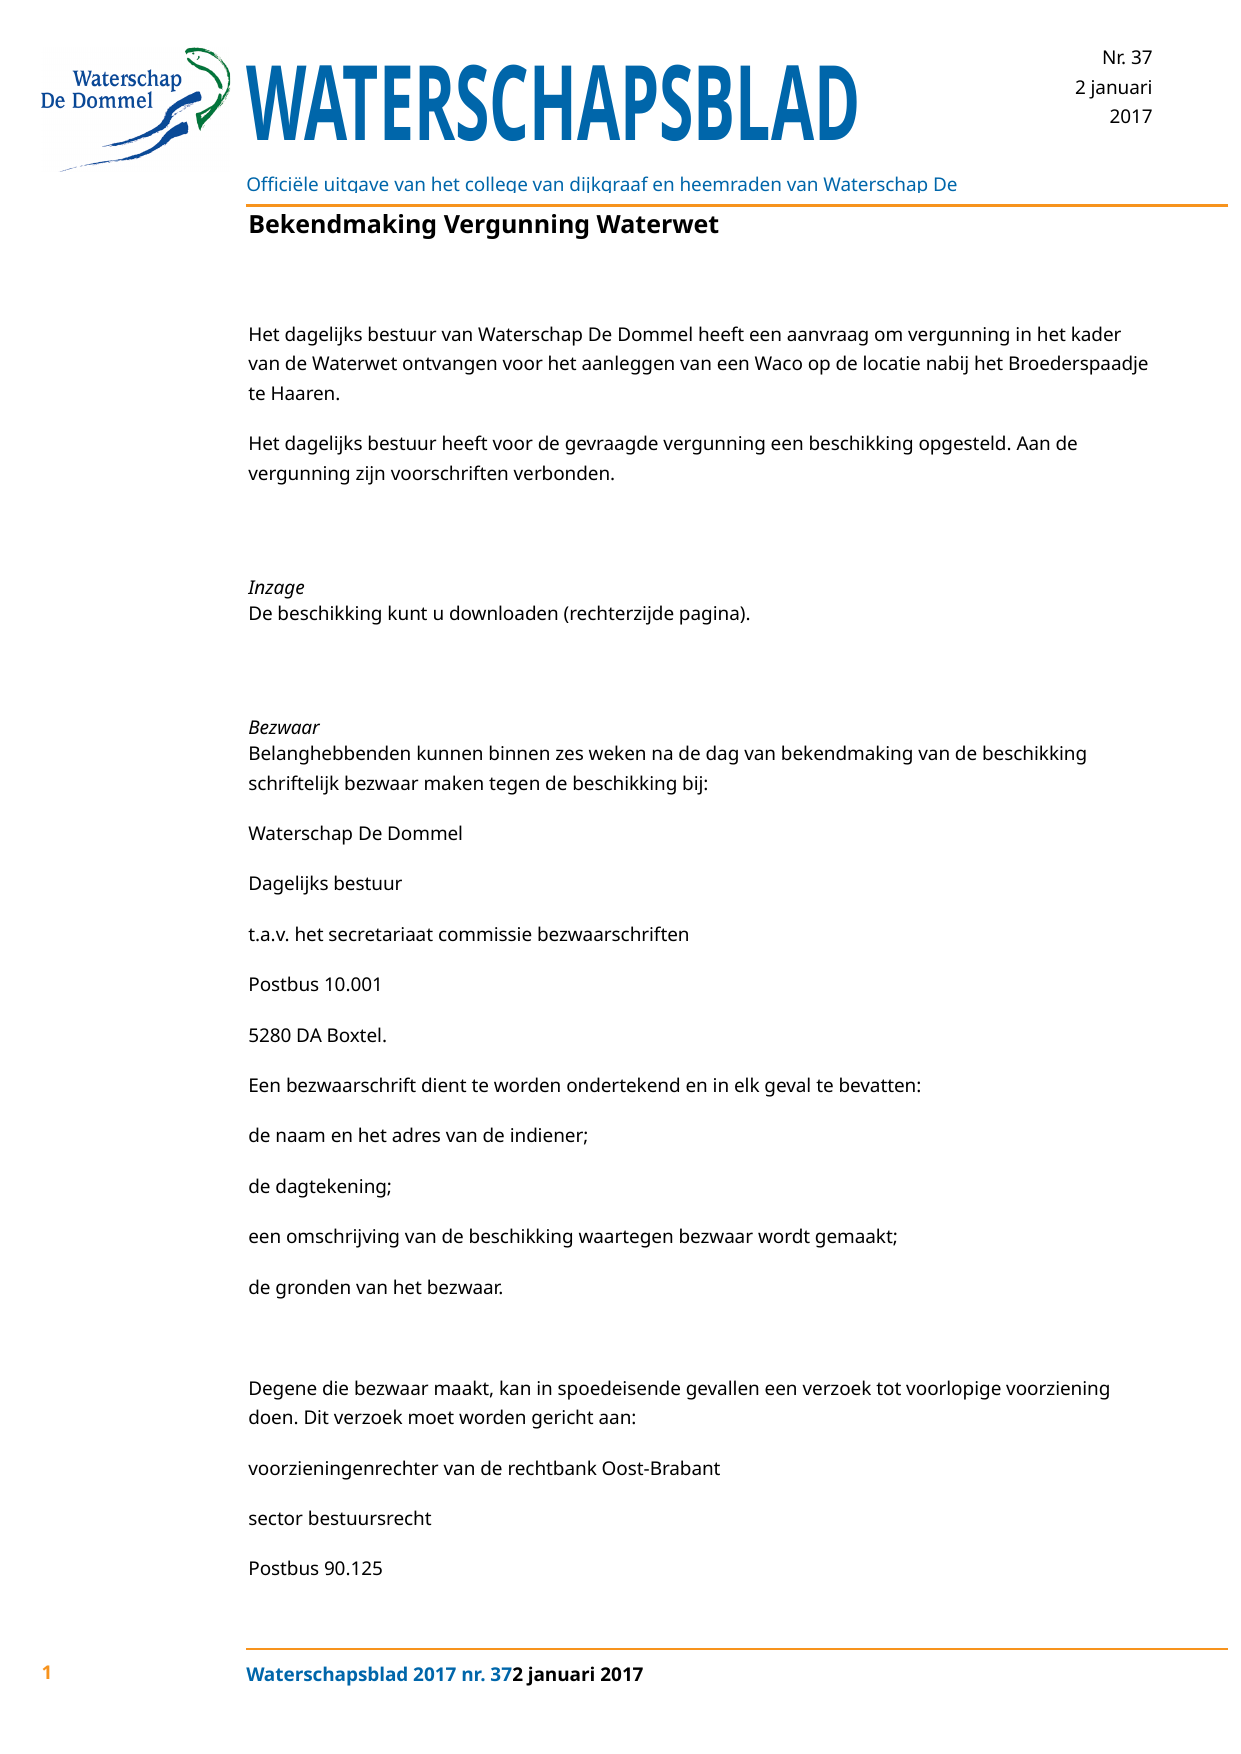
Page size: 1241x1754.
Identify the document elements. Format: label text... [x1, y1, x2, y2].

text Postbus 10.001 [248, 971, 1152, 997]
text 5280 DA Boxtel. [248, 1022, 1152, 1047]
text de naam en het adres van de indiener; [248, 1123, 1152, 1148]
text Inzage [248, 574, 1152, 600]
text een omschrijving van de beschikking waartegen bezwaar wordt gemaakt; [248, 1223, 1152, 1249]
text Het dagelijks bestuur van Waterschap De Dommel heeft een aanvraag om vergunning in het kader van de Waterwet ontvangen voor het aanleggen van een Waco op de locatie nabij het Broederspaadje te Haaren. [248, 321, 1152, 406]
text de gronden van het bezwaar. [248, 1274, 1152, 1299]
text sector bestuursrecht [248, 1505, 1152, 1531]
text Een bezwaarschrift dient te worden ondertekend en in elk geval te bevatten: [248, 1072, 1152, 1098]
text Belanghebbenden kunnen binnen zes weken na de dag van bekendmaking van de beschikking schriftelijk bezwaar maken tegen de beschikking bij: [248, 740, 1152, 795]
text De beschikking kunt u downloaden (rechterzijde pagina). [248, 600, 1152, 626]
text Het dagelijks bestuur heeft voor de gevraagde vergunning een beschikking opgesteld. Aan de vergunning zijn voorschriften verbonden. [248, 430, 1152, 486]
text voorzieningenrechter van de rechtbank Oost-Brabant [248, 1455, 1152, 1480]
text t.a.v. het secretariaat commissie bezwaarschriften [248, 921, 1152, 947]
text Dagelijks bestuur [248, 871, 1152, 896]
text Waterschap De Dommel [248, 820, 1152, 846]
picture [41, 47, 231, 172]
text Degene die bezwaar maakt, kan in spoedeisende gevallen een verzoek tot voorlopige voorziening doen. Dit verzoek moet worden gericht aan: [248, 1375, 1152, 1430]
text Bezwaar [248, 714, 1152, 740]
text Postbus 90.125 [248, 1556, 1152, 1581]
text de dagtekening; [248, 1173, 1152, 1199]
text Bekendmaking Vergunning Waterwet [248, 207, 1152, 241]
